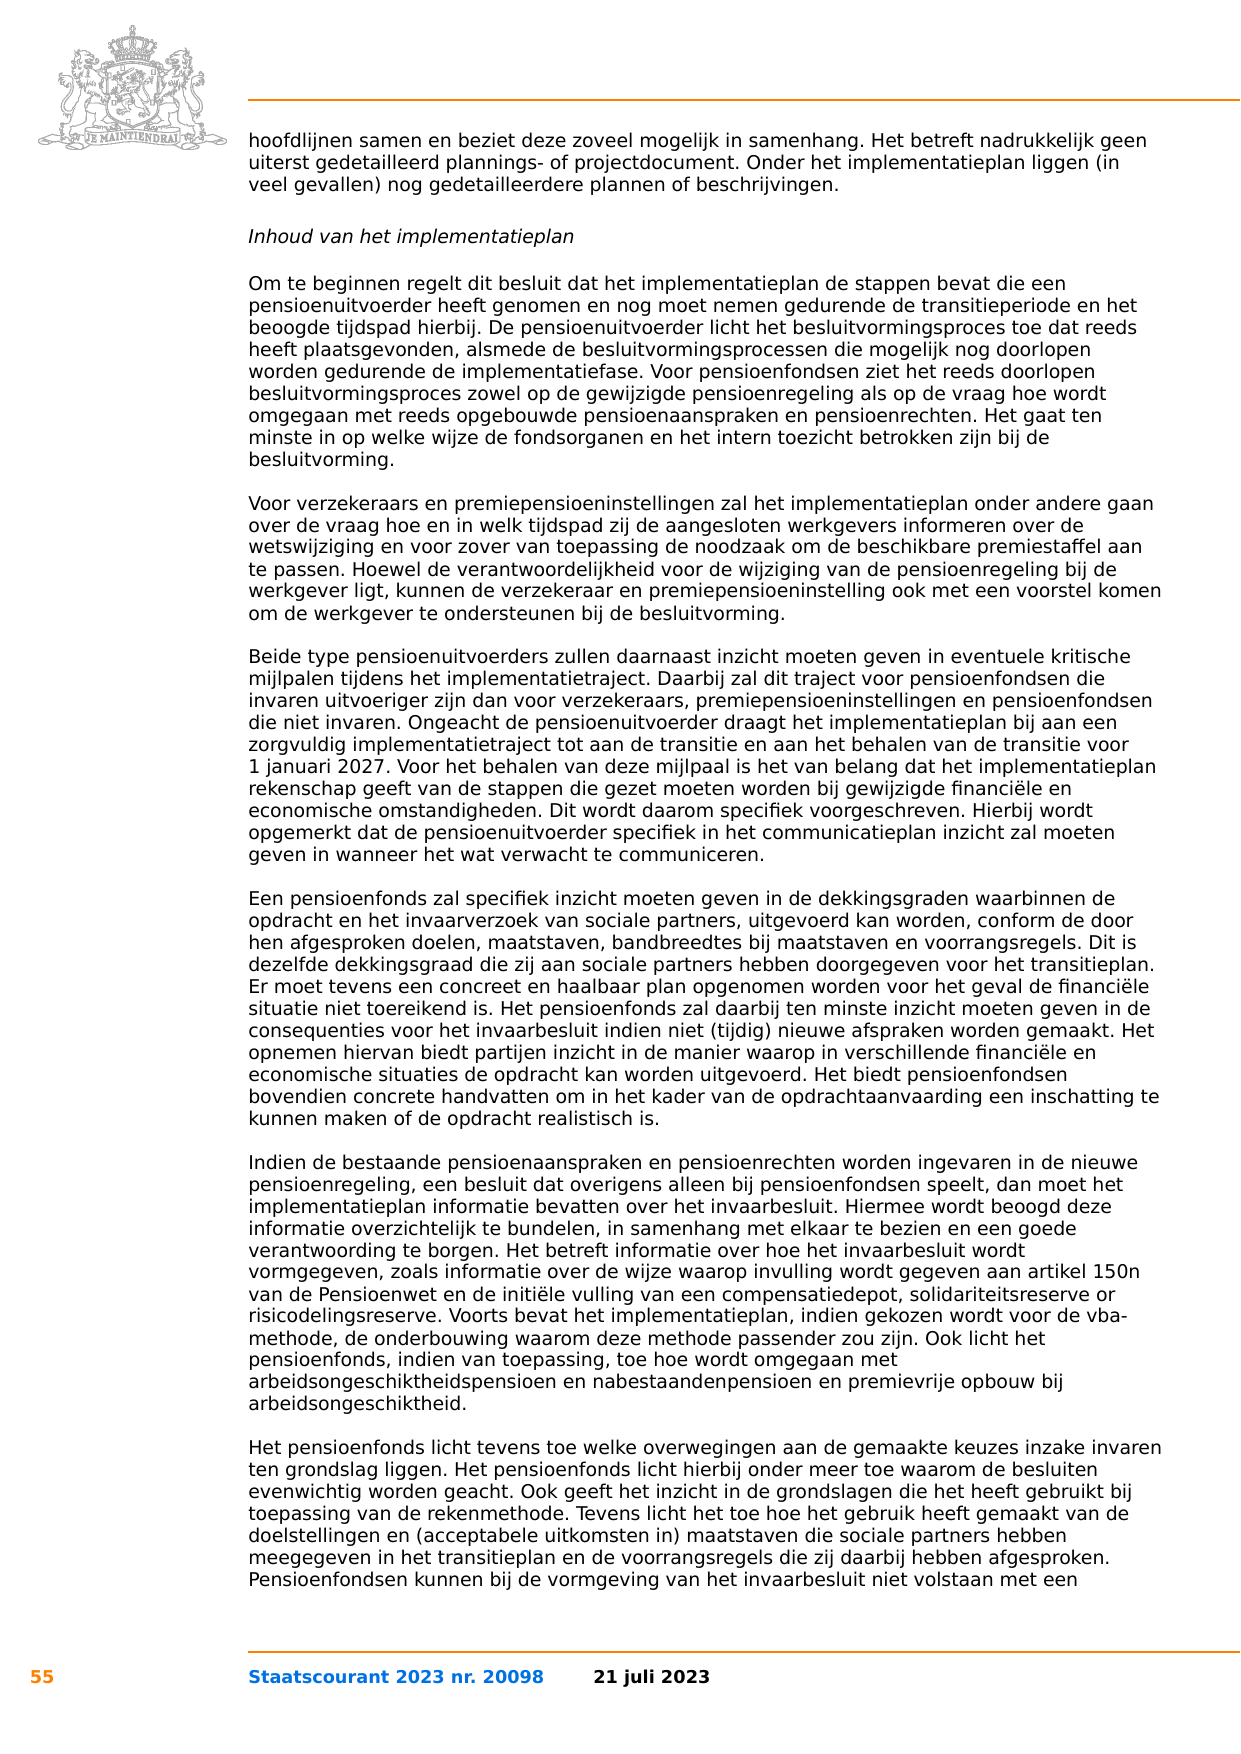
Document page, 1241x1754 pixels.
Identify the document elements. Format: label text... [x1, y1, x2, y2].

text Een pensioenfonds zal specifiek inzicht moeten geven in de dekkingsgraden waarbinnen de opdracht en het invaarverzoek van sociale partners, uitgevoerd kan worden, conform de door hen afgesproken doelen, maatstaven, bandbreedtes bij maatstaven en voorrangsregels. Dit is dezelfde dekkingsgraad die zij aan sociale partners hebben doorgegeven voor het transitieplan. Er moet tevens een concreet en haalbaar plan opgenomen worden voor het geval de financiële situatie niet toereikend is. Het pensioenfonds zal daarbij ten minste inzicht moeten geven in de consequenties voor het invaarbesluit indien niet (tijdig) nieuwe afspraken worden gemaakt. Het opnemen hiervan biedt partijen inzicht in de manier waarop in verschillende financiële en economische situaties de opdracht kan worden uitgevoerd. Het biedt pensioenfondsen bovendien concrete handvatten om in het kader van de opdrachtaanvaarding een inschatting te kunnen maken of de opdracht realistisch is. [248, 888, 1163, 1130]
text Het pensioenfonds licht tevens toe welke overwegingen aan de gemaakte keuzes inzake invaren ten grondslag liggen. Het pensioenfonds licht hierbij onder meer toe waarom de besluiten evenwichtig worden geacht. Ook geeft het inzicht in de grondslagen die het heeft gebruikt bij toepassing van de rekenmethode. Tevens licht het toe hoe het gebruik heeft gemaakt van de doelstellingen en (acceptabele uitkomsten in) maatstaven die sociale partners hebben meegegeven in het transitieplan en de voorrangsregels die zij daarbij hebben afgesproken. Pensioenfondsen kunnen bij de vormgeving van het invaarbesluit niet volstaan met een [248, 1437, 1163, 1591]
text Voor verzekeraars en premiepensioeninstellingen zal het implementatieplan onder andere gaan over de vraag hoe en in welk tijdspad zij de aangesloten werkgevers informeren over de wetswijziging en voor zover van toepassing de noodzaak om de beschikbare premiestaffel aan te passen. Hoewel de verantwoordelijkheid voor de wijziging van de pensioenregeling bij de werkgever ligt, kunnen de verzekeraar en premiepensioeninstelling ook met een voorstel komen om de werkgever te ondersteunen bij de besluitvorming. [248, 492, 1163, 624]
text hoofdlijnen samen en beziet deze zoveel mogelijk in samenhang. Het betreft nadrukkelijk geen uiterst gedetailleerd plannings- of projectdocument. Onder het implementatieplan liggen (in veel gevallen) nog gedetailleerdere plannen of beschrijvingen. [248, 130, 1163, 196]
subtitle Inhoud van het implementatieplan [248, 226, 1163, 248]
picture [38, 25, 227, 150]
text Indien de bestaande pensioenaanspraken en pensioenrechten worden ingevaren in de nieuwe pensioenregeling, een besluit dat overigens alleen bij pensioenfondsen speelt, dan moet het implementatieplan informatie bevatten over het invaarbesluit. Hiermee wordt beoogd deze informatie overzichtelijk te bundelen, in samenhang met elkaar te bezien en een goede verantwoording te borgen. Het betreft informatie over hoe het invaarbesluit wordt vormgegeven, zoals informatie over de wijze waarop invulling wordt gegeven aan artikel 150n van de Pensioenwet en de initiële vulling van een compensatiedepot, solidariteitsreserve or risicodelingsreserve. Voorts bevat het implementatieplan, indien gekozen wordt voor de vba-methode, de onderbouwing waarom deze methode passender zou zijn. Ook licht het pensioenfonds, indien van toepassing, toe hoe wordt omgegaan met arbeidsongeschiktheidspensioen en nabestaandenpensioen en premievrije opbouw bij arbeidsongeschiktheid. [248, 1152, 1163, 1415]
text Beide type pensioenuitvoerders zullen daarnaast inzicht moeten geven in eventuele kritische mijlpalen tijdens het implementatietraject. Daarbij zal dit traject voor pensioenfondsen die invaren uitvoeriger zijn dan voor verzekeraars, premiepensioeninstellingen en pensioenfondsen die niet invaren. Ongeacht de pensioenuitvoerder draagt het implementatieplan bij aan een zorgvuldig implementatietraject tot aan de transitie en aan het behalen van de transitie voor 1 januari 2027. Voor het behalen van deze mijlpaal is het van belang dat het implementatieplan rekenschap geeft van de stappen die gezet moeten worden bij gewijzigde financiële en economische omstandigheden. Dit wordt daarom specifiek voorgeschreven. Hierbij wordt opgemerkt dat de pensioenuitvoerder specifiek in het communicatieplan inzicht zal moeten geven in wanneer het wat verwacht te communiceren. [248, 646, 1163, 866]
text Om te beginnen regelt dit besluit dat het implementatieplan de stappen bevat die een pensioenuitvoerder heeft genomen en nog moet nemen gedurende de transitieperiode en het beoogde tijdspad hierbij. De pensioenuitvoerder licht het besluitvormingsproces toe dat reeds heeft plaatsgevonden, alsmede de besluitvormingsprocessen die mogelijk nog doorlopen worden gedurende de implementatiefase. Voor pensioenfondsen ziet het reeds doorlopen besluitvormingsproces zowel op de gewijzigde pensioenregeling als op de vraag hoe wordt omgegaan met reeds opgebouwde pensioenaanspraken en pensioenrechten. Het gaat ten minste in op welke wijze de fondsorganen en het intern toezicht betrokken zijn bij de besluitvorming. [248, 273, 1163, 471]
